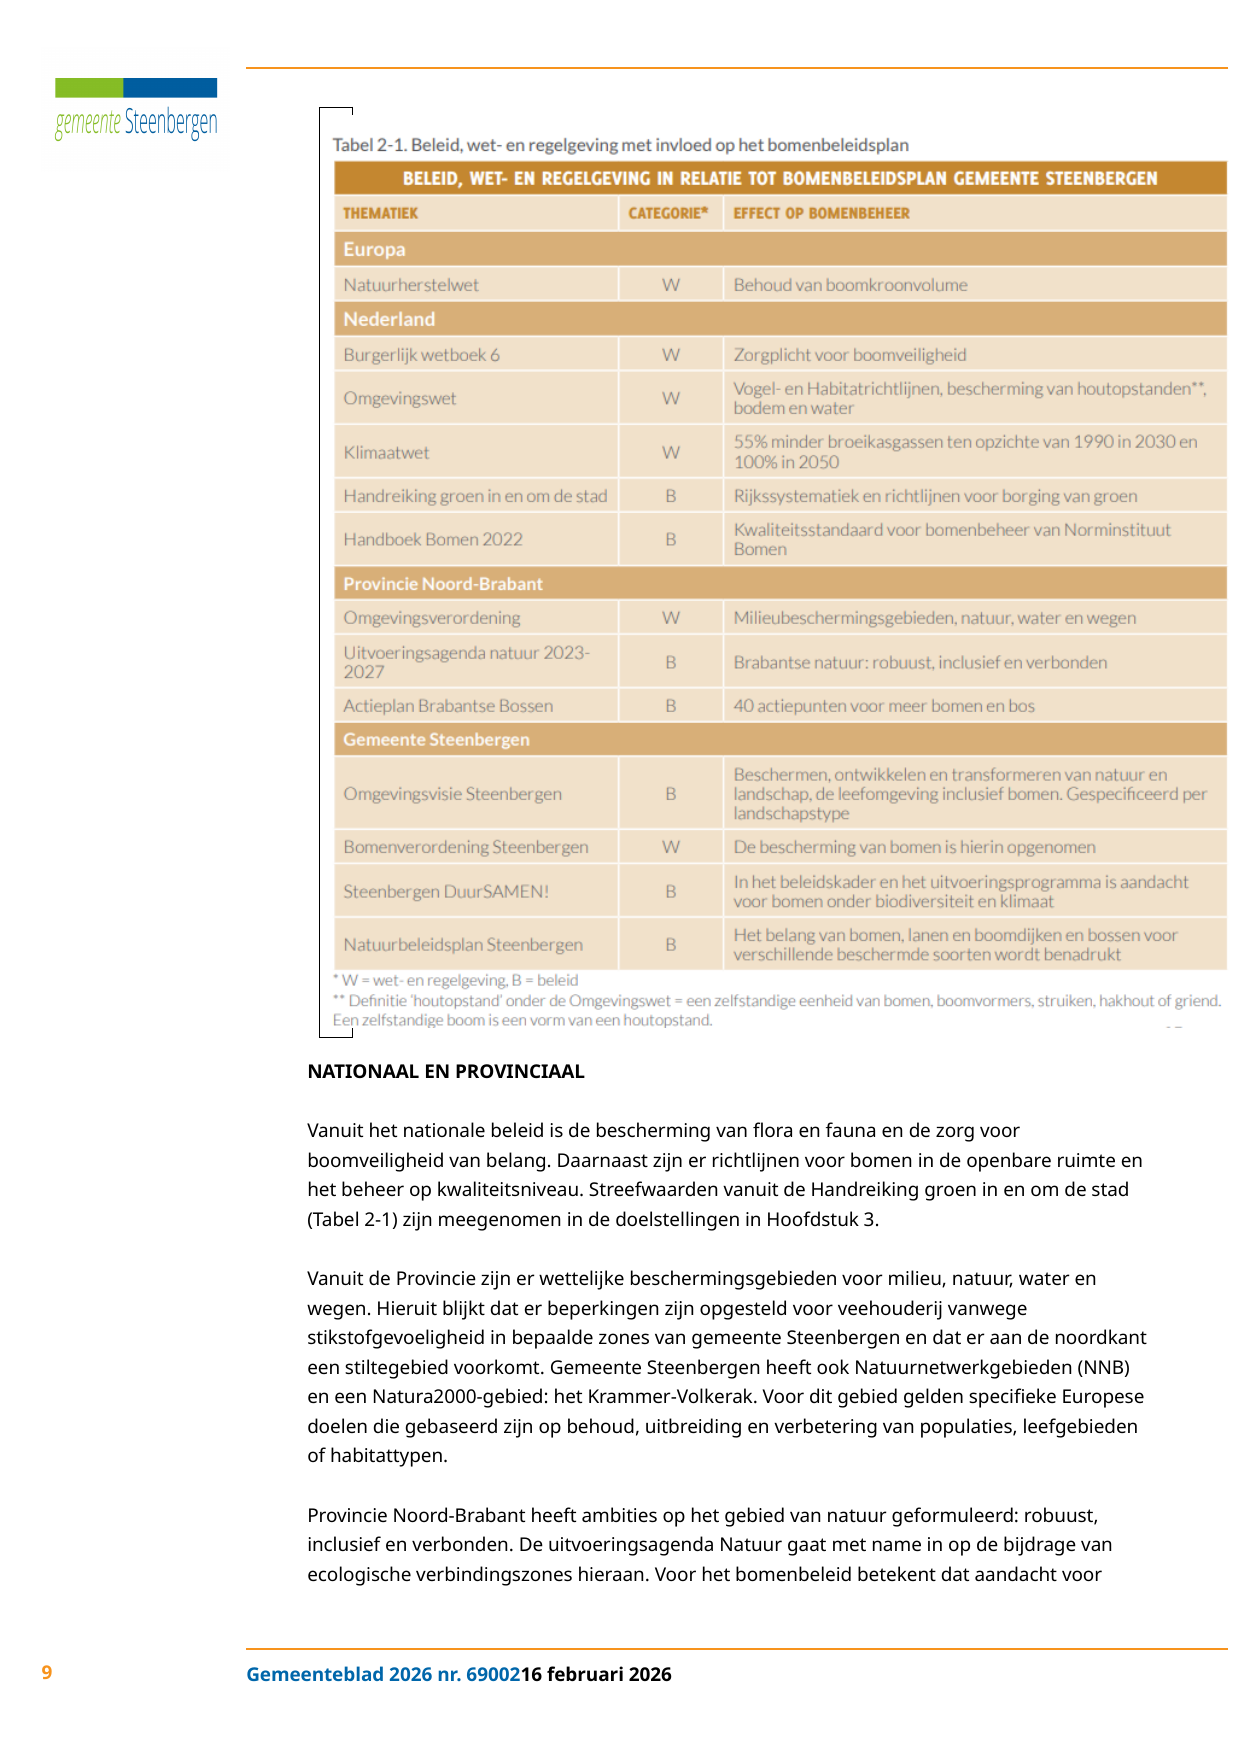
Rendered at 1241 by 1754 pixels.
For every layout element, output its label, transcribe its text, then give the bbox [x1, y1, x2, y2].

list Provincie Noord-Brabant heeft ambities op het gebied van natuur geformuleerd: robuust, inclusief en verbonden. De uitvoeringsagenda Natuur gaat met name in op de bijdrage van ecologische verbindingszones hieraan. Voor het bomenbeleid betekent dat aandacht voor [248, 1502, 1152, 1587]
list Vanuit de Provincie zijn er wettelijke beschermingsgebieden voor milieu, natuur, water en wegen. Hieruit blijkt dat er beperkingen zijn opgesteld voor veehouderij vanwege stikstofgevoeligheid in bepaalde zones van gemeente Steenbergen en dat er aan de noordkant een stiltegebied voorkomt. Gemeente Steenbergen heeft ook Natuurnetwerkgebieden (NNB) en een Natura2000-gebied: het Krammer-Volkerak. Voor dit gebied gelden specifieke Europese doelen die gebaseerd zijn op behoud, uitbreiding en verbetering van populaties, leefgebieden of habitattypen. [248, 1265, 1152, 1468]
picture [41, 47, 231, 172]
list Vanuit het nationale beleid is de bescherming van flora en fauna en de zorg voor boomveiligheid van belang. Daarnaast zijn er richtlijnen voor bomen in de openbare ruimte en het beheer op kwaliteitsniveau. Streefwaarden vanuit de Handreiking groen in en om de stad (Tabel 2-1) zijn meegenomen in de doelstellingen in Hoofdstuk 3. [248, 1117, 1152, 1232]
list NATIONAAL EN PROVINCIAAL [248, 1058, 1152, 1084]
picture [327, 115, 1232, 1028]
